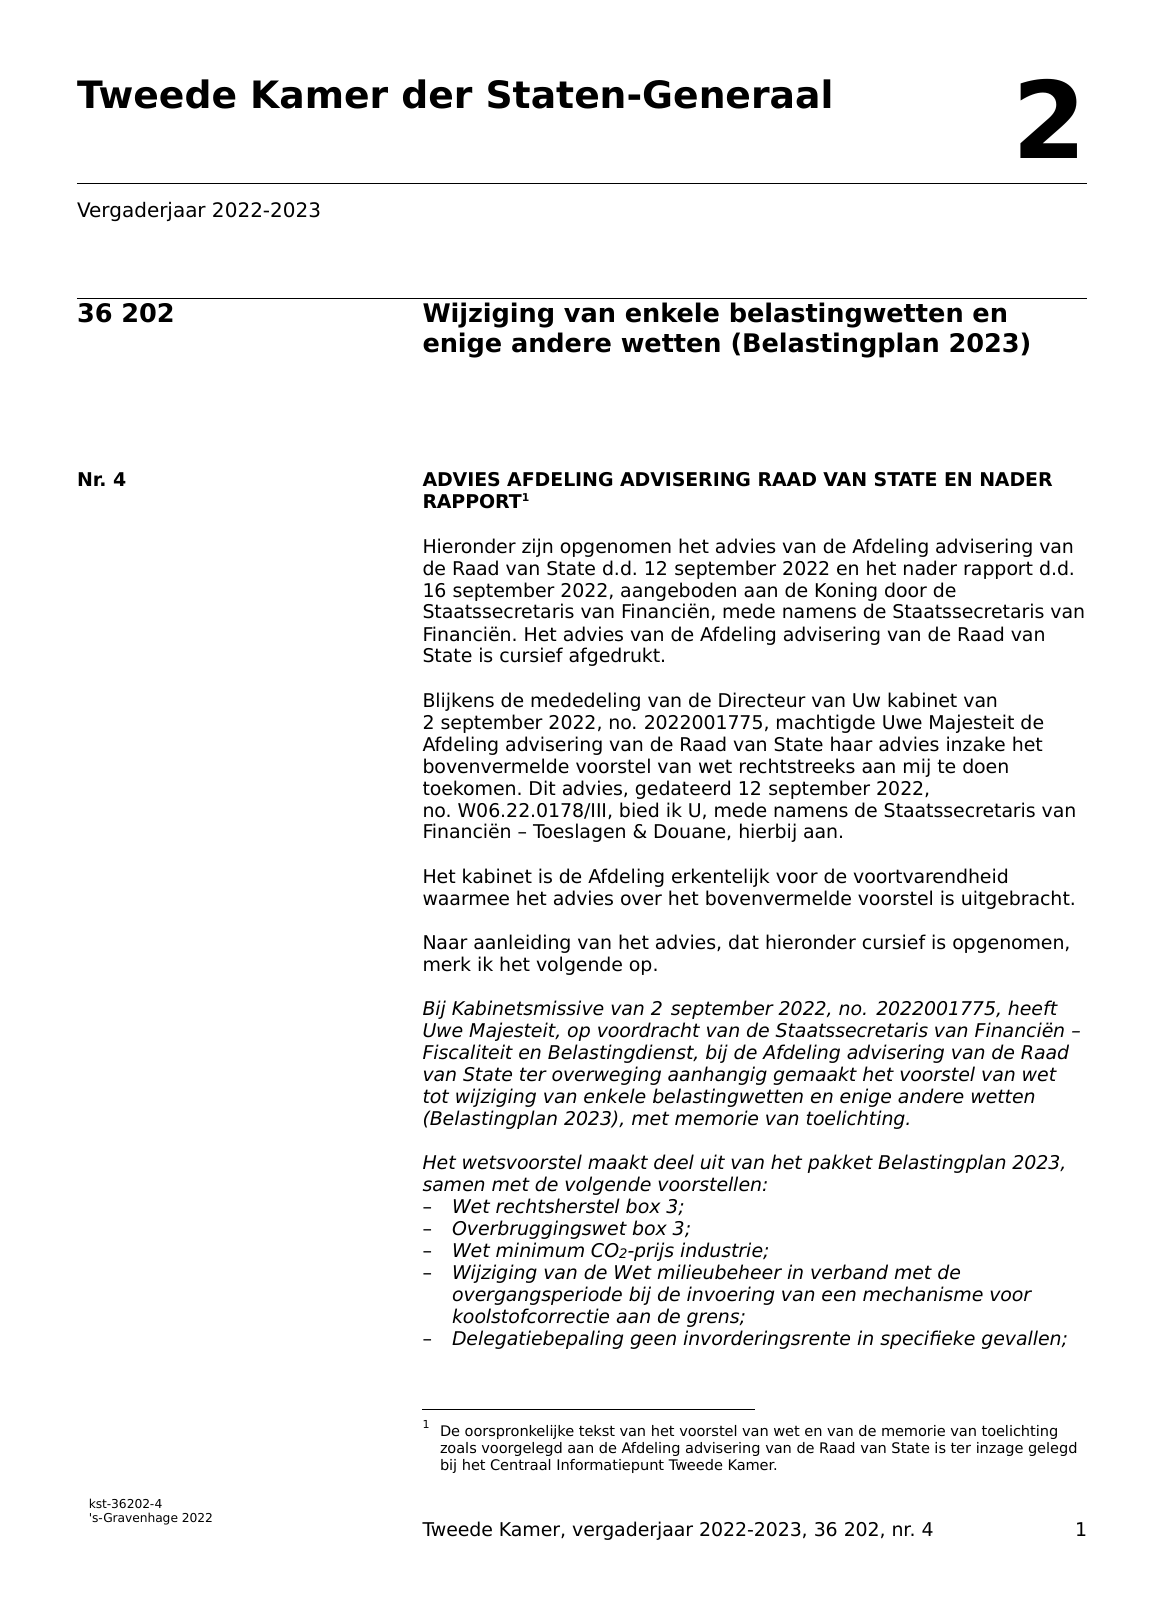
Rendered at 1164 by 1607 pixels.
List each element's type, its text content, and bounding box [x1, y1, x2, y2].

text – Wet minimum CO2-prijs industrie; [422, 1240, 1087, 1262]
text De oorspronkelijke tekst van het voorstel van wet en van de memorie van toelichting zoals voorgelegd aan de Afdeling advisering van de Raad van State is ter inzage gelegd bij het Centraal Informatiepunt Tweede Kamer. [422, 1418, 1087, 1474]
subtitle 36 202 Wijziging van enkele belastingwetten en enige andere wetten (Belastingplan 2023) [77, 299, 1087, 358]
text Bij Kabinetsmissive van 2 september 2022, no. 2022001775, heeft Uwe Majesteit, op voordracht van de Staatssecretaris van Financiën – Fiscaliteit en Belastingdienst, bij de Afdeling advisering van de Raad van State ter overweging aanhangig gemaakt het voorstel van wet tot wijziging van enkele belastingwetten en enige andere wetten (Belastingplan 2023), met memorie van toelichting. [422, 998, 1087, 1130]
text – Delegatiebepaling geen invorderingsrente in specifieke gevallen; [422, 1328, 1087, 1350]
text Naar aanleiding van het advies, dat hieronder cursief is opgenomen, merk ik het volgende op. [422, 932, 1087, 976]
text – Overbruggingswet box 3; [422, 1218, 1087, 1240]
text – Wijziging van de Wet milieubeheer in verband met de overgangsperiode bij de invoering van een mechanisme voor koolstofcorrectie aan de grens; [422, 1262, 1087, 1328]
table_cell Vergaderjaar 2022-2023 [77, 184, 1087, 298]
subtitle Nr. 4 ADVIES AFDELING ADVISERING RAAD VAN STATE EN NADER RAPPORT [77, 469, 1087, 513]
text Het wetsvoorstel maakt deel uit van het pakket Belastingplan 2023, samen met de volgende voorstellen: [422, 1152, 1087, 1196]
text kst-36202-4 [88, 1497, 323, 1511]
text Blijkens de mededeling van de Directeur van Uw kabinet van 2 september 2022, no. 2022001775, machtigde Uwe Majesteit de Afdeling advisering van de Raad van State haar advies inzake het bovenvermelde voorstel van wet rechtstreeks aan mij te doen toekomen. Dit advies, gedateerd 12 september 2022, no. W06.22.0178/III, bied ik U, mede namens de Staatssecretaris van Financiën – Toeslagen & Douane, hierbij aan. [422, 689, 1087, 843]
text 's-Gravenhage 2022 [88, 1511, 323, 1525]
text Hieronder zijn opgenomen het advies van de Afdeling advisering van de Raad van State d.d. 12 september 2022 en het nader rapport d.d. 16 september 2022, aangeboden aan de Koning door de Staatssecretaris van Financiën, mede namens de Staatssecretaris van Financiën. Het advies van de Afdeling advisering van de Raad van State is cursief afgedrukt. [422, 536, 1087, 667]
table_header 2 [886, 59, 1087, 183]
text – Wet rechtsherstel box 3; [422, 1196, 1087, 1218]
table_header Tweede Kamer der Staten-Generaal [77, 59, 886, 183]
text Het kabinet is de Afdeling erkentelijk voor de voortvarendheid waarmee het advies over het bovenvermelde voorstel is uitgebracht. [422, 866, 1087, 909]
